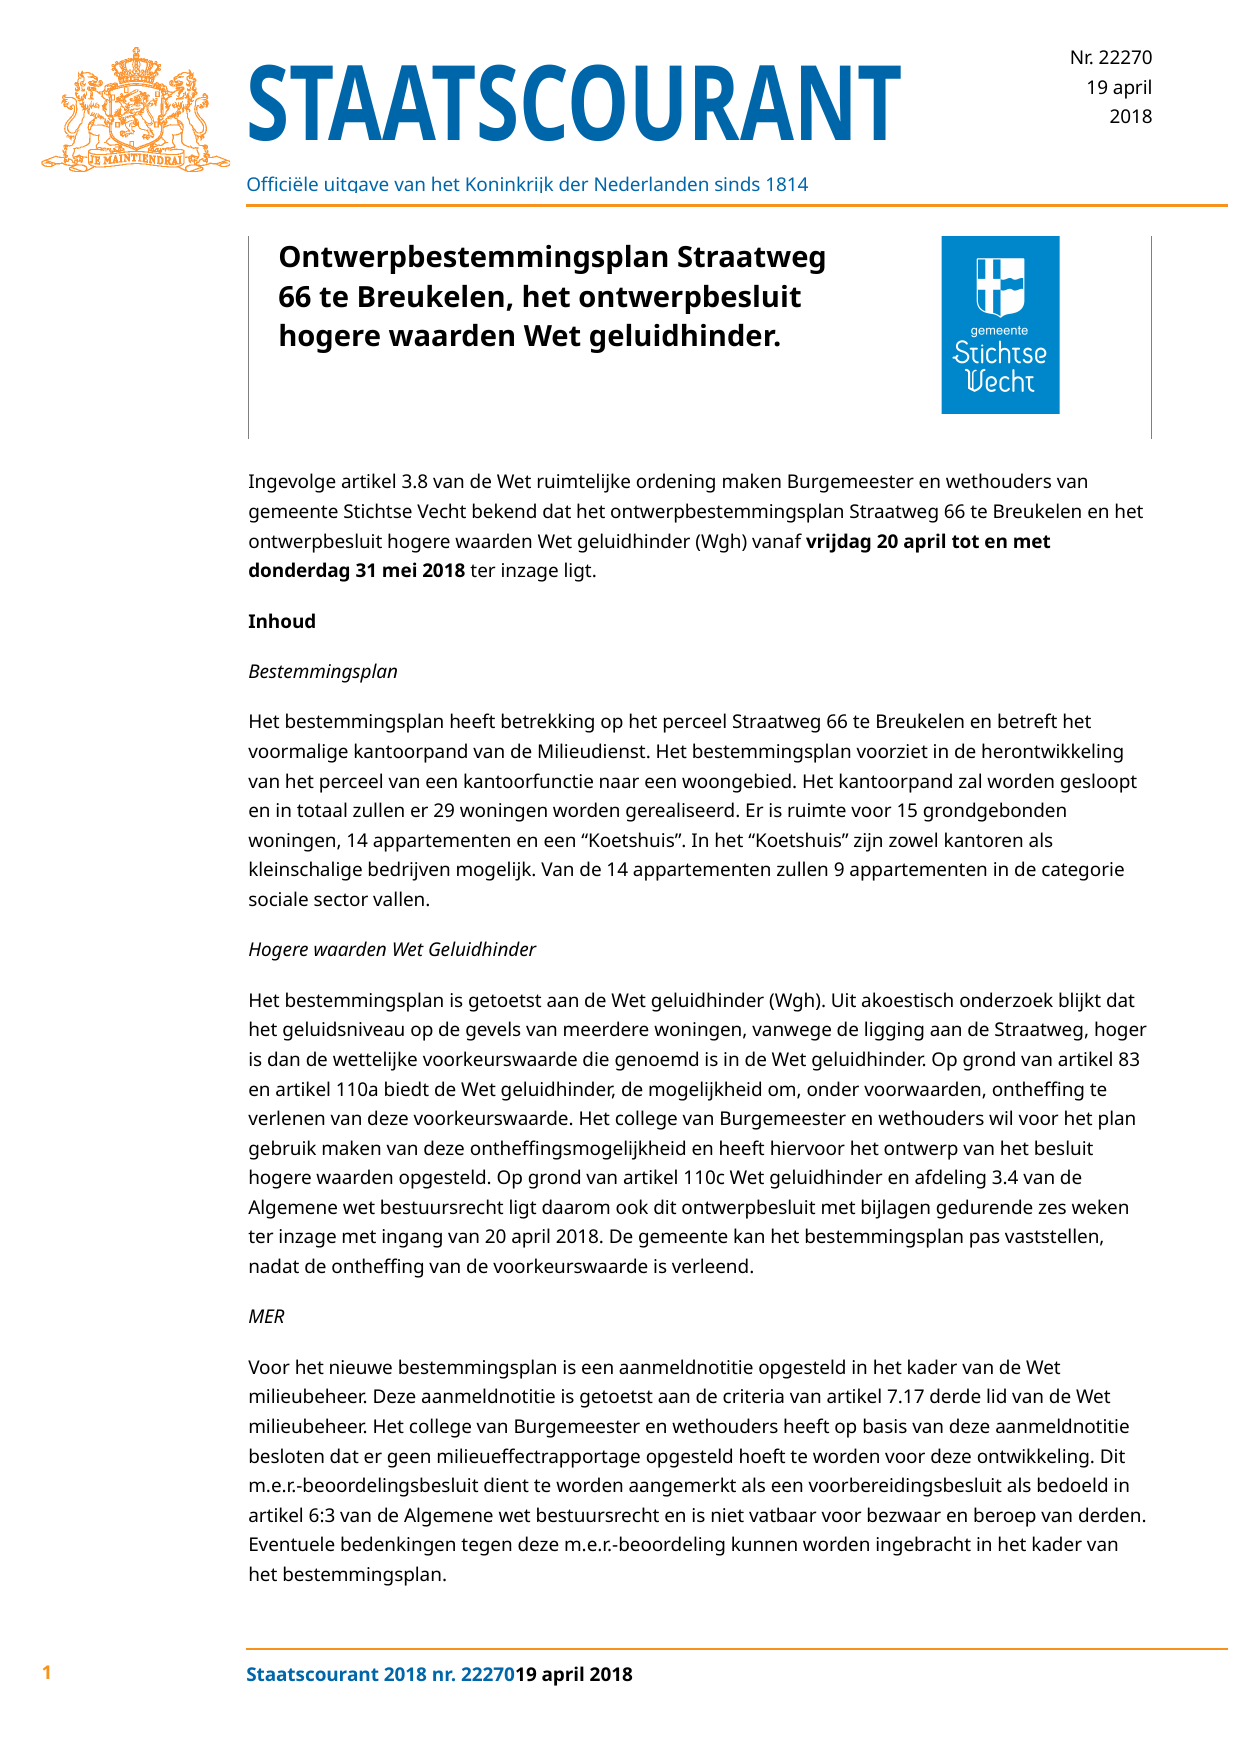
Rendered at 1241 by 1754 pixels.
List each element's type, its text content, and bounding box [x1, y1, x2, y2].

text MER [248, 1304, 1152, 1329]
picture [1027, 377, 1032, 389]
text Inhoud [248, 608, 1152, 633]
picture [1013, 370, 1020, 391]
table_header [850, 236, 941, 413]
text Ingevolge artikel 3.8 van de Wet ruimtelijke ordening maken Burgemeester en wethouders van gemeente Stichtse Vecht bekend dat het ontwerpbestemmingsplan Straatweg 66 te Breukelen en het ontwerpbesluit hogere waarden Wet geluidhinder (Wgh) vanaf vrijdag 20 april tot en met donderdag 31 mei 2018 ter inzage ligt. [248, 469, 1152, 583]
picture [1001, 259, 1024, 279]
table_header Ontwerpbestemmingsplan Straatweg 66 te Breukelen, het ontwerpbesluit hogere waarden Wet geluidhinder. [249, 236, 850, 439]
text Bestemmingsplan [248, 658, 1152, 684]
picture [1000, 289, 1024, 317]
table_header [1060, 236, 1151, 413]
picture [1013, 348, 1019, 359]
picture [41, 47, 231, 172]
text Het bestemmingsplan heeft betrekking op het perceel Straatweg 66 te Breukelen en betreft het voormalige kantoorpand van de Milieudienst. Het bestemmingsplan voorziet in de herontwikkeling van het perceel van een kantoorfunctie naar een woongebied. Het kantoorpand zal worden gesloopt en in totaal zullen er 29 woningen worden gerealiseerd. Er is ruimte voor 15 grondgebonden woningen, 14 appartementen en een “Koetshuis”. In het “Koetshuis” zijn zowel kantoren als kleinschalige bedrijven mogelijk. Van de 14 appartementen zullen 9 appartementen in de categorie sociale sector vallen. [248, 709, 1152, 912]
text Het bestemmingsplan is getoetst aan de Wet geluidhinder (Wgh). Uit akoestisch onderzoek blijkt dat het geluidsniveau op de gevels van meerdere woningen, vanwege de ligging aan de Straatweg, hoger is dan de wettelijke voorkeurswaarde die genoemd is in de Wet geluidhinder. Op grond van artikel 83 en artikel 110a biedt de Wet geluidhinder, de mogelijkheid om, onder voorwaarden, ontheffing te verlenen van deze voorkeurswaarde. Het college van Burgemeester en wethouders wil voor het plan gebruik maken van deze ontheffingsmogelijkheid en heeft hiervoor het ontwerp van het besluit hogere waarden opgesteld. Op grond van artikel 110c Wet geluidhinder en afdeling 3.4 van de Algemene wet bestuursrecht ligt daarom ook dit ontwerpbesluit met bijlagen gedurende zes weken ter inzage met ingang van 20 april 2018. De gemeente kan het bestemmingsplan pas vaststellen, nadat de ontheffing van de voorkeurswaarde is verleend. [248, 987, 1152, 1279]
text Voor het nieuwe bestemmingsplan is een aanmeldnotitie opgesteld in het kader van de Wet milieubeheer. Deze aanmeldnotitie is getoetst aan de criteria van artikel 7.17 derde lid van de Wet milieubeheer. Het college van Burgemeester en wethouders heeft op basis van deze aanmeldnotitie besloten dat er geen milieueffectrapportage opgesteld hoeft te worden voor deze ontwikkeling. Dit m.e.r.-beoordelingsbesluit dient te worden aangemerkt als een voorbereidingsbesluit als bedoeld in artikel 6:3 van de Algemene wet bestuursrecht en is niet vatbaar voor bezwaar en beroep van derden. Eventuele bedenkingen tegen deze m.e.r.-beoordeling kunnen worden ingebracht in het kader van het bestemmingsplan. [248, 1354, 1152, 1587]
table_header [850, 414, 1151, 439]
text Hogere waarden Wet Geluidhinder [248, 937, 1152, 962]
picture [971, 348, 977, 359]
picture [977, 259, 1000, 313]
